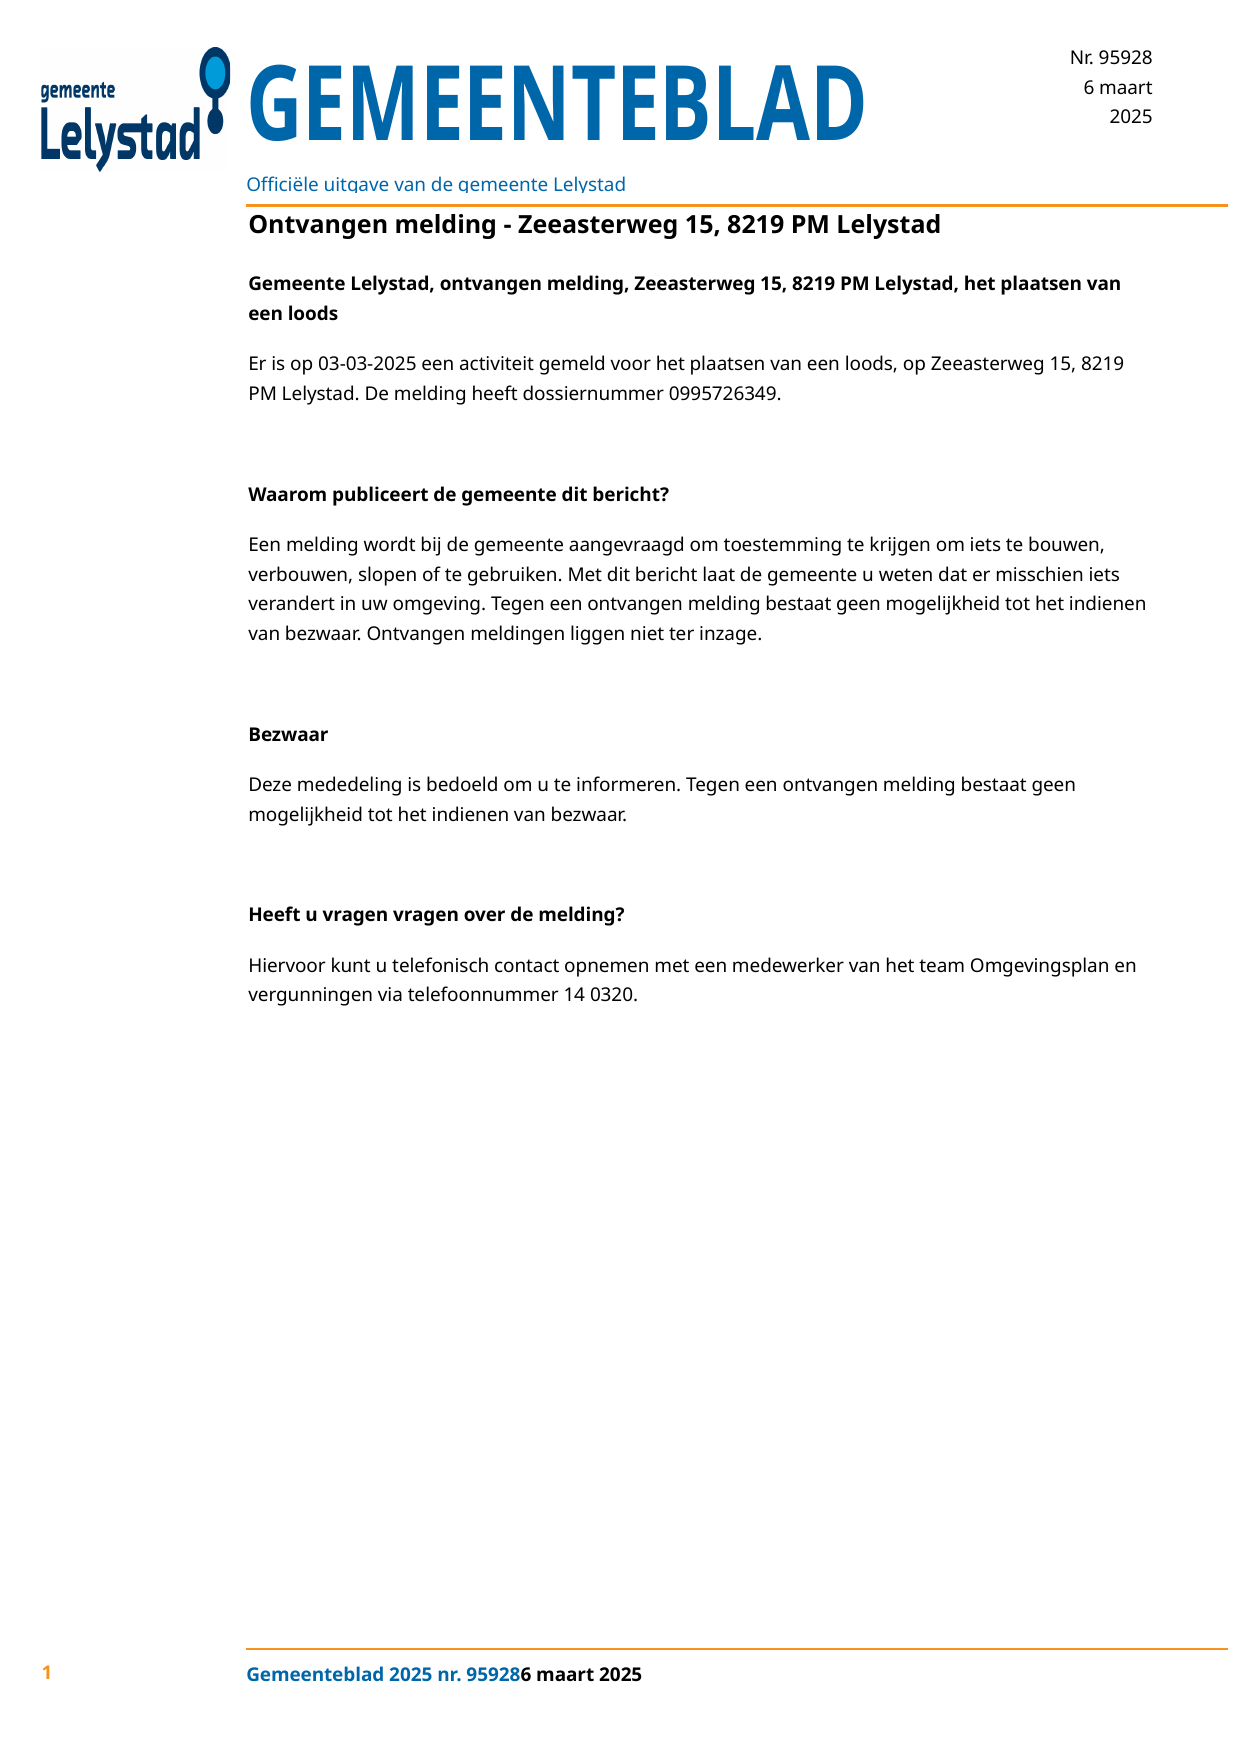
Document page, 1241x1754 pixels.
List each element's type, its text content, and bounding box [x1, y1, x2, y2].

picture [41, 47, 231, 172]
text Gemeente Lelystad, ontvangen melding, Zeeasterweg 15, 8219 PM Lelystad, het plaatsen van een loods [248, 270, 1152, 326]
text Ontvangen melding - Zeeasterweg 15, 8219 PM Lelystad [248, 207, 1152, 241]
text Er is op 03-03-2025 een activiteit gemeld voor het plaatsen van een loods, op Zeeasterweg 15, 8219 PM Lelystad. De melding heeft dossiernummer 0995726349. [248, 350, 1152, 406]
text Heeft u vragen vragen over de melding? [248, 902, 1152, 927]
text Hiervoor kunt u telefonisch contact opnemen met een medewerker van het team Omgevingsplan en vergunningen via telefoonnummer 14 0320. [248, 952, 1152, 1007]
text Een melding wordt bij de gemeente aangevraagd om toestemming te krijgen om iets te bouwen, verbouwen, slopen of te gebruiken. Met dit bericht laat de gemeente u weten dat er misschien iets verandert in uw omgeving. Tegen een ontvangen melding bestaat geen mogelijkheid tot het indienen van bezwaar. Ontvangen meldingen liggen niet ter inzage. [248, 531, 1152, 646]
text Bezwaar [248, 721, 1152, 746]
text Waarom publiceert de gemeente dit bericht? [248, 481, 1152, 506]
text Deze mededeling is bedoeld om u te informeren. Tegen een ontvangen melding bestaat geen mogelijkheid tot het indienen van bezwaar. [248, 771, 1152, 826]
